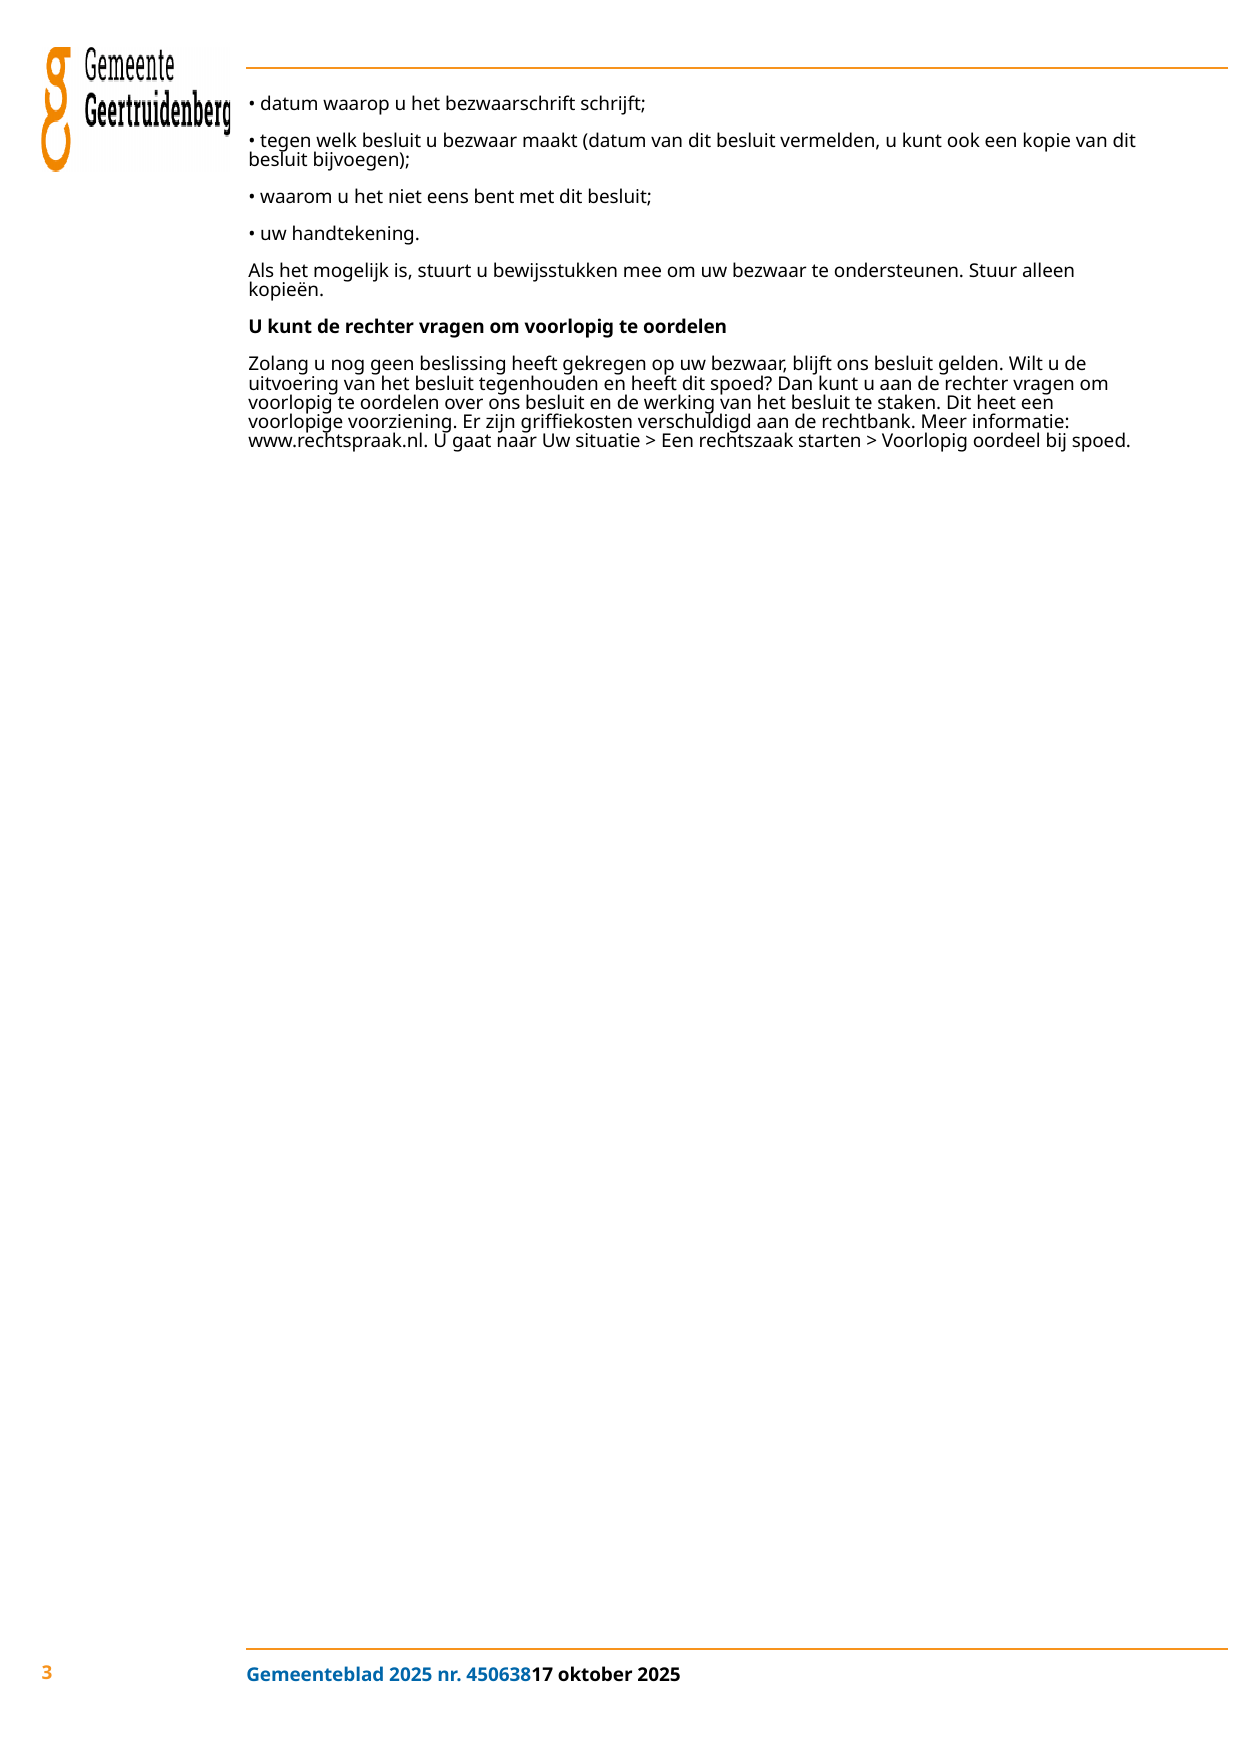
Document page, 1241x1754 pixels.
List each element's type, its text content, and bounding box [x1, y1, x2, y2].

text Zolang u nog geen beslissing heeft gekregen op uw bezwaar, blijft ons besluit gelden. Wilt u de uitvoering van het besluit tegenhouden en heeft dit spoed? Dan kunt u aan de rechter vragen om voorlopig te oordelen over ons besluit en de werking van het besluit te staken. Dit heet een voorlopige voorziening. Er zijn griffiekosten verschuldigd aan de rechtbank. Meer informatie: www.rechtspraak.nl. U gaat naar Uw situatie > Een rechtszaak starten > Voorlopig oordeel bij spoed. [248, 355, 1152, 452]
text • datum waarop u het bezwaarschrift schrijft; [248, 95, 1152, 114]
text • tegen welk besluit u bezwaar maakt (datum van dit besluit vermelden, u kunt ook een kopie van dit besluit bijvoegen); [248, 132, 1152, 170]
text • waarom u het niet eens bent met dit besluit; [248, 188, 1152, 207]
text U kunt de rechter vragen om voorlopig te oordelen [248, 318, 1152, 337]
text Als het mogelijk is, stuurt u bewijsstukken mee om uw bezwaar te ondersteunen. Stuur alleen kopieën. [248, 262, 1152, 301]
picture [41, 47, 231, 172]
text • uw handtekening. [248, 225, 1152, 244]
